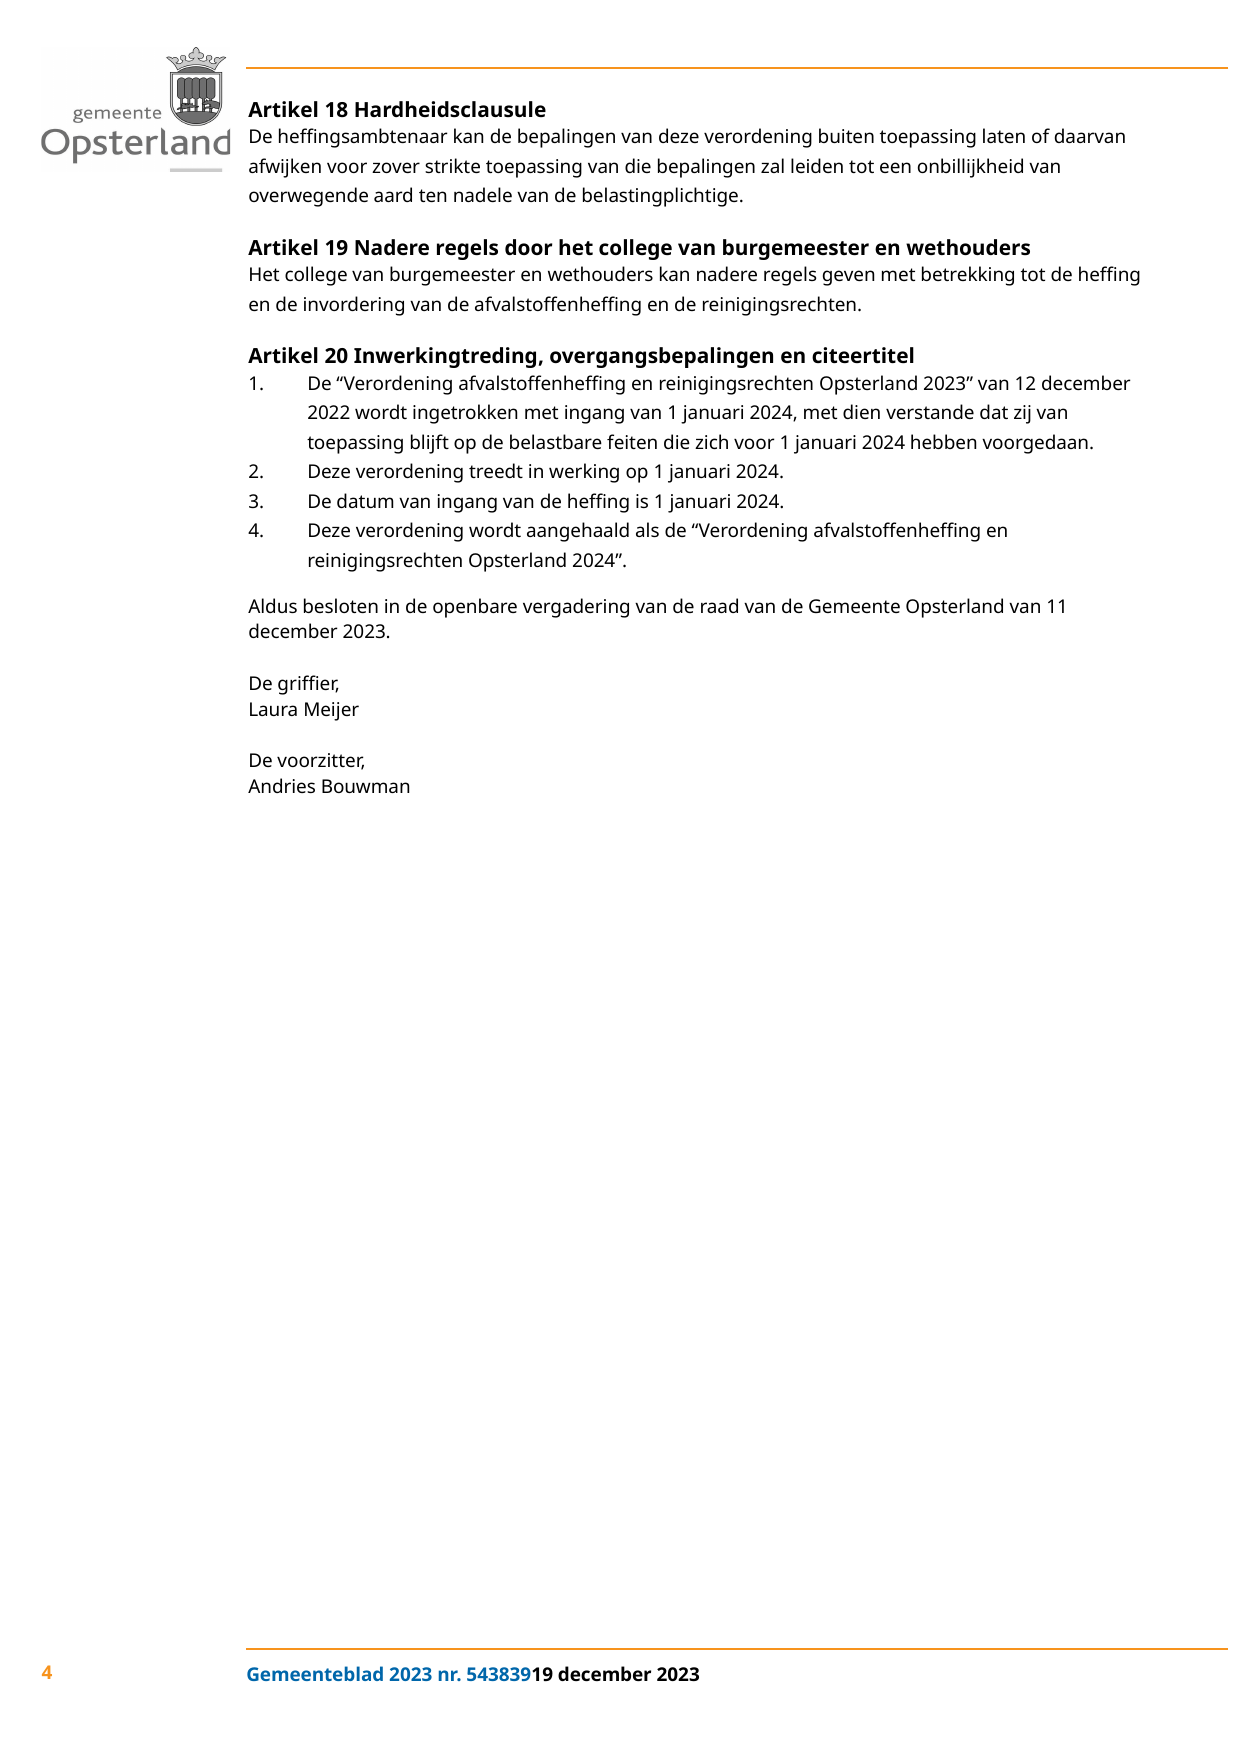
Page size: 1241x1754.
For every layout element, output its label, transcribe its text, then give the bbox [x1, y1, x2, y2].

list Deze verordening treedt in werking op 1 januari 2024. [248, 458, 1152, 484]
text Andries Bouwman [248, 773, 1152, 799]
text Het college van burgemeester en wethouders kan nadere regels geven met betrekking tot de heffing en de invordering van de afvalstoffenheffing en de reinigingsrechten. [248, 261, 1152, 317]
list De datum van ingang van de heffing is 1 januari 2024. [248, 488, 1152, 514]
list De “Verordening afvalstoffenheffing en reinigingsrechten Opsterland 2023” van 12 december 2022 wordt ingetrokken met ingang van 1 januari 2024, met dien verstande dat zij van toepassing blijft op de belastbare feiten die zich voor 1 januari 2024 hebben voorgedaan. [248, 370, 1152, 454]
text De voorzitter, [248, 747, 1152, 773]
list Deze verordening wordt aangehaald als de “Verordening afvalstoffenheffing en reinigingsrechten Opsterland 2024”. [248, 518, 1152, 573]
text Laura Meijer [248, 696, 1152, 721]
text Aldus besloten in de openbare vergadering van de raad van de Gemeente Opsterland van 11 december 2023. [248, 593, 1152, 644]
text Artikel 18 Hardheidsclausule [248, 95, 1152, 123]
picture [41, 47, 231, 172]
text Artikel 20 Inwerkingtreding, overgangsbepalingen en citeertitel [248, 341, 1152, 370]
text De heffingsambtenaar kan de bepalingen van deze verordening buiten toepassing laten of daarvan afwijken voor zover strikte toepassing van die bepalingen zal leiden tot een onbillijkheid van overwegende aard ten nadele van de belastingplichtige. [248, 123, 1152, 208]
text De griffier, [248, 670, 1152, 696]
text Artikel 19 Nadere regels door het college van burgemeester en wethouders [248, 233, 1152, 261]
